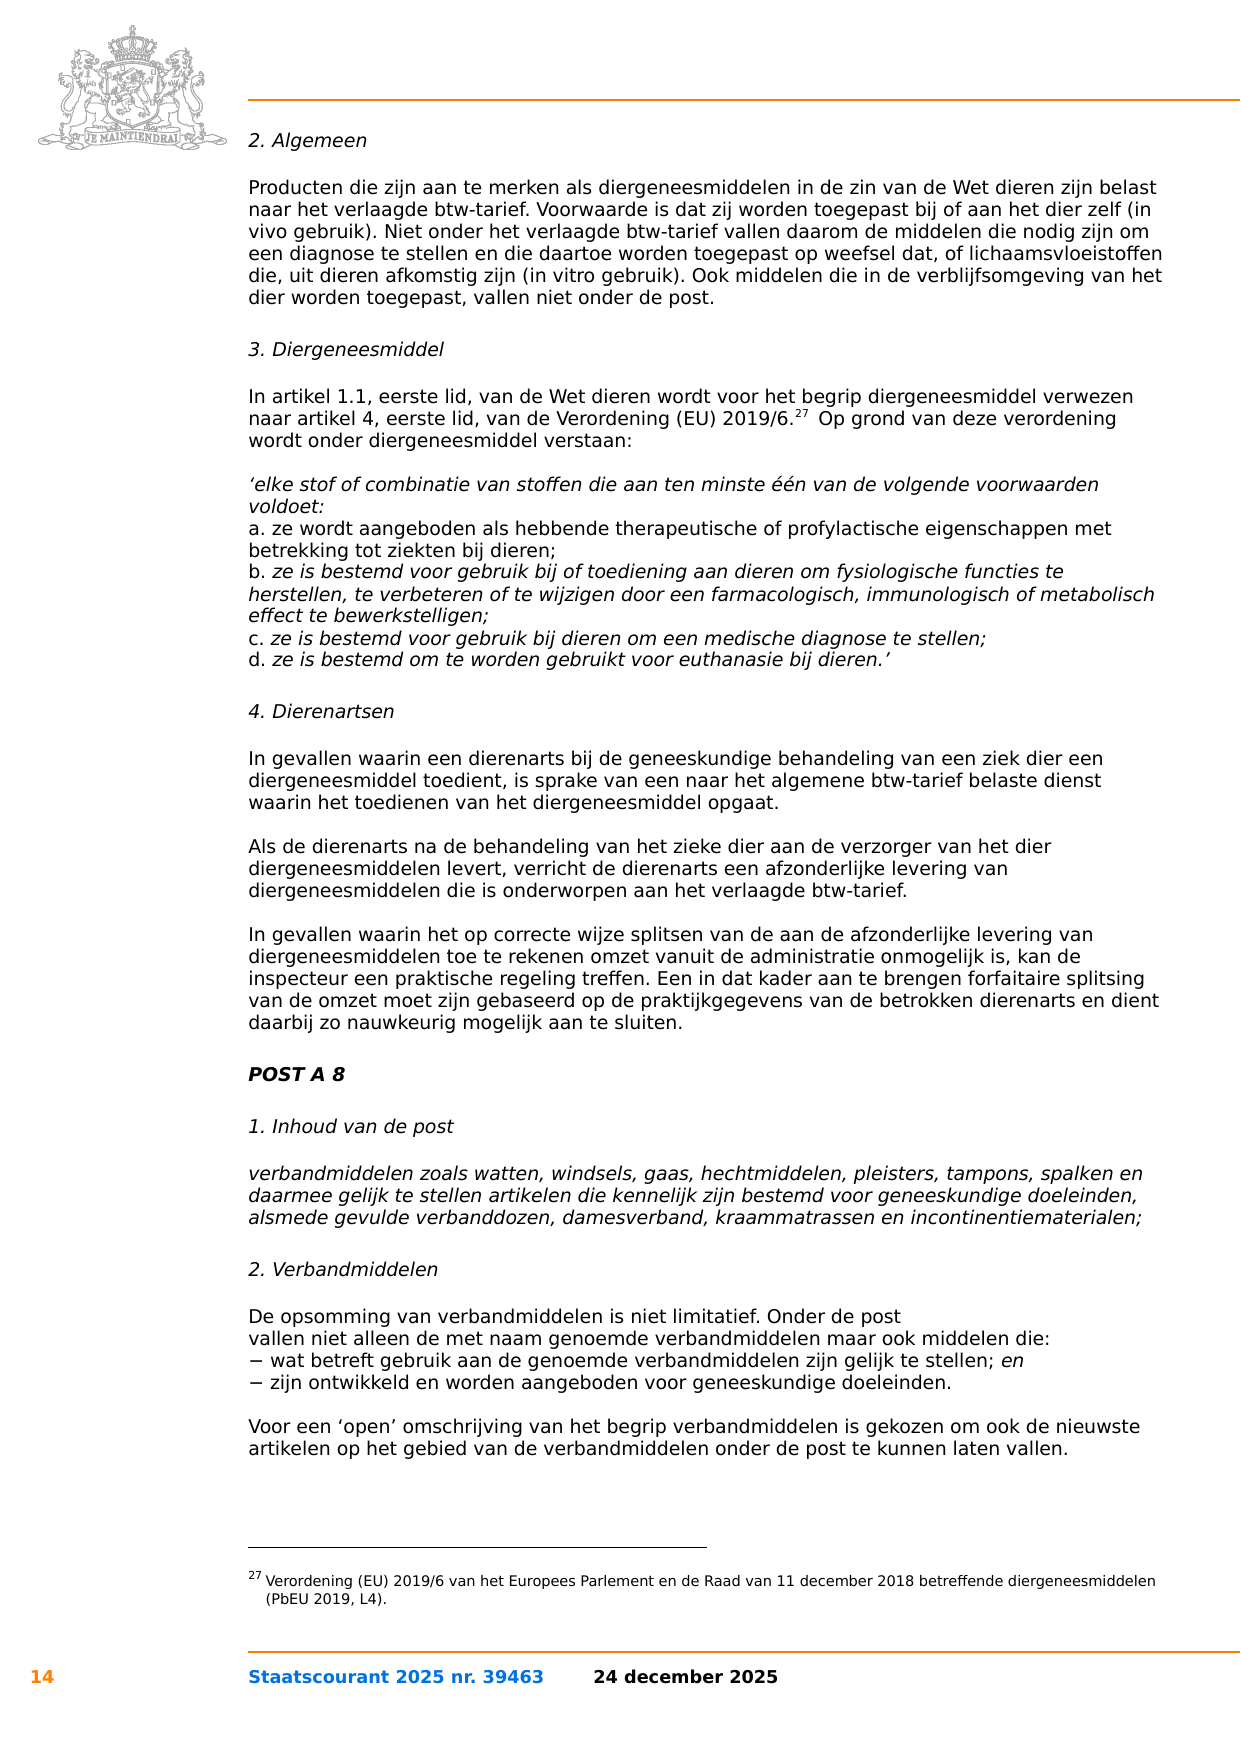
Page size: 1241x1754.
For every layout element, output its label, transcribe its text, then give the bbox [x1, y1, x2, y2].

subtitle 1. Inhoud van de post [248, 1116, 1163, 1138]
text De opsomming van verbandmiddelen is niet limitatief. Onder de post [248, 1306, 1163, 1328]
text d. ze is bestemd om te worden gebruikt voor euthanasie bij dieren.’ [248, 649, 1163, 671]
text Als de dierenarts na de behandeling van het zieke dier aan de verzorger van het dier diergeneesmiddelen levert, verricht de dierenarts een afzonderlijke levering van diergeneesmiddelen die is onderworpen aan het verlaagde btw-tarief. [248, 836, 1163, 902]
text Producten die zijn aan te merken als diergeneesmiddelen in de zin van de Wet dieren zijn belast naar het verlaagde btw-tarief. Voorwaarde is dat zij worden toegepast bij of aan het dier zelf (in vivo gebruik). Niet onder het verlaagde btw-tarief vallen daarom de middelen die nodig zijn om een diagnose te stellen en die daartoe worden toegepast op weefsel dat, of lichaamsvloeistoffen die, uit dieren afkomstig zijn (in vitro gebruik). Ook middelen die in de verblijfsomgeving van het dier worden toegepast, vallen niet onder de post. [248, 177, 1163, 309]
text − wat betreft gebruik aan de genoemde verbandmiddelen zijn gelijk te stellen; en [248, 1350, 1163, 1372]
subtitle 3. Diergeneesmiddel [248, 339, 1163, 361]
text In gevallen waarin het op correcte wijze splitsen van de aan de afzonderlijke levering van diergeneesmiddelen toe te rekenen omzet vanuit de administratie onmogelijk is, kan de inspecteur een praktische regeling treffen. Een in dat kader aan te brengen forfaitaire splitsing van de omzet moet zijn gebaseerd op de praktijkgegevens van de betrokken dierenarts en dient daarbij zo nauwkeurig mogelijk aan te sluiten. [248, 924, 1163, 1034]
text In artikel 1.1, eerste lid, van de Wet dieren wordt voor het begrip diergeneesmiddel verwezen naar artikel 4, eerste lid, van de Verordening (EU) 2019/6. Op grond van deze verordening wordt onder diergeneesmiddel verstaan: [248, 386, 1163, 452]
subtitle 2. Verbandmiddelen [248, 1259, 1163, 1281]
text ‘elke stof of combinatie van stoffen die aan ten minste één van de volgende voorwaarden voldoet: [248, 473, 1163, 517]
text Verordening (EU) 2019/6 van het Europees Parlement en de Raad van 11 december 2018 betreffende diergeneesmiddelen (PbEU 2019, L4). [248, 1569, 1163, 1608]
subtitle POST A 8 [248, 1064, 1163, 1086]
text In gevallen waarin een dierenarts bij de geneeskundige behandeling van een ziek dier een diergeneesmiddel toedient, is sprake van een naar het algemene btw-tarief belaste dienst waarin het toedienen van het diergeneesmiddel opgaat. [248, 748, 1163, 814]
text b. ze is bestemd voor gebruik bij of toediening aan dieren om fysiologische functies te herstellen, te verbeteren of te wijzigen door een farmacologisch, immunologisch of metabolisch effect te bewerkstelligen; [248, 561, 1163, 627]
text c. ze is bestemd voor gebruik bij dieren om een medische diagnose te stellen; [248, 627, 1163, 649]
picture [38, 25, 227, 150]
text verbandmiddelen zoals watten, windsels, gaas, hechtmiddelen, pleisters, tampons, spalken en daarmee gelijk te stellen artikelen die kennelijk zijn bestemd voor geneeskundige doeleinden, alsmede gevulde verbanddozen, damesverband, kraammatrassen en incontinentiematerialen; [248, 1163, 1163, 1229]
text vallen niet alleen de met naam genoemde verbandmiddelen maar ook middelen die: [248, 1328, 1163, 1350]
text − zijn ontwikkeld en worden aangeboden voor geneeskundige doeleinden. [248, 1372, 1163, 1394]
text a. ze wordt aangeboden als hebbende therapeutische of profylactische eigenschappen met betrekking tot ziekten bij dieren; [248, 517, 1163, 561]
text Voor een ‘open’ omschrijving van het begrip verbandmiddelen is gekozen om ook de nieuwste artikelen op het gebied van de verbandmiddelen onder de post te kunnen laten vallen. [248, 1416, 1163, 1459]
subtitle 2. Algemeen [248, 130, 1163, 152]
subtitle 4. Dierenartsen [248, 701, 1163, 723]
